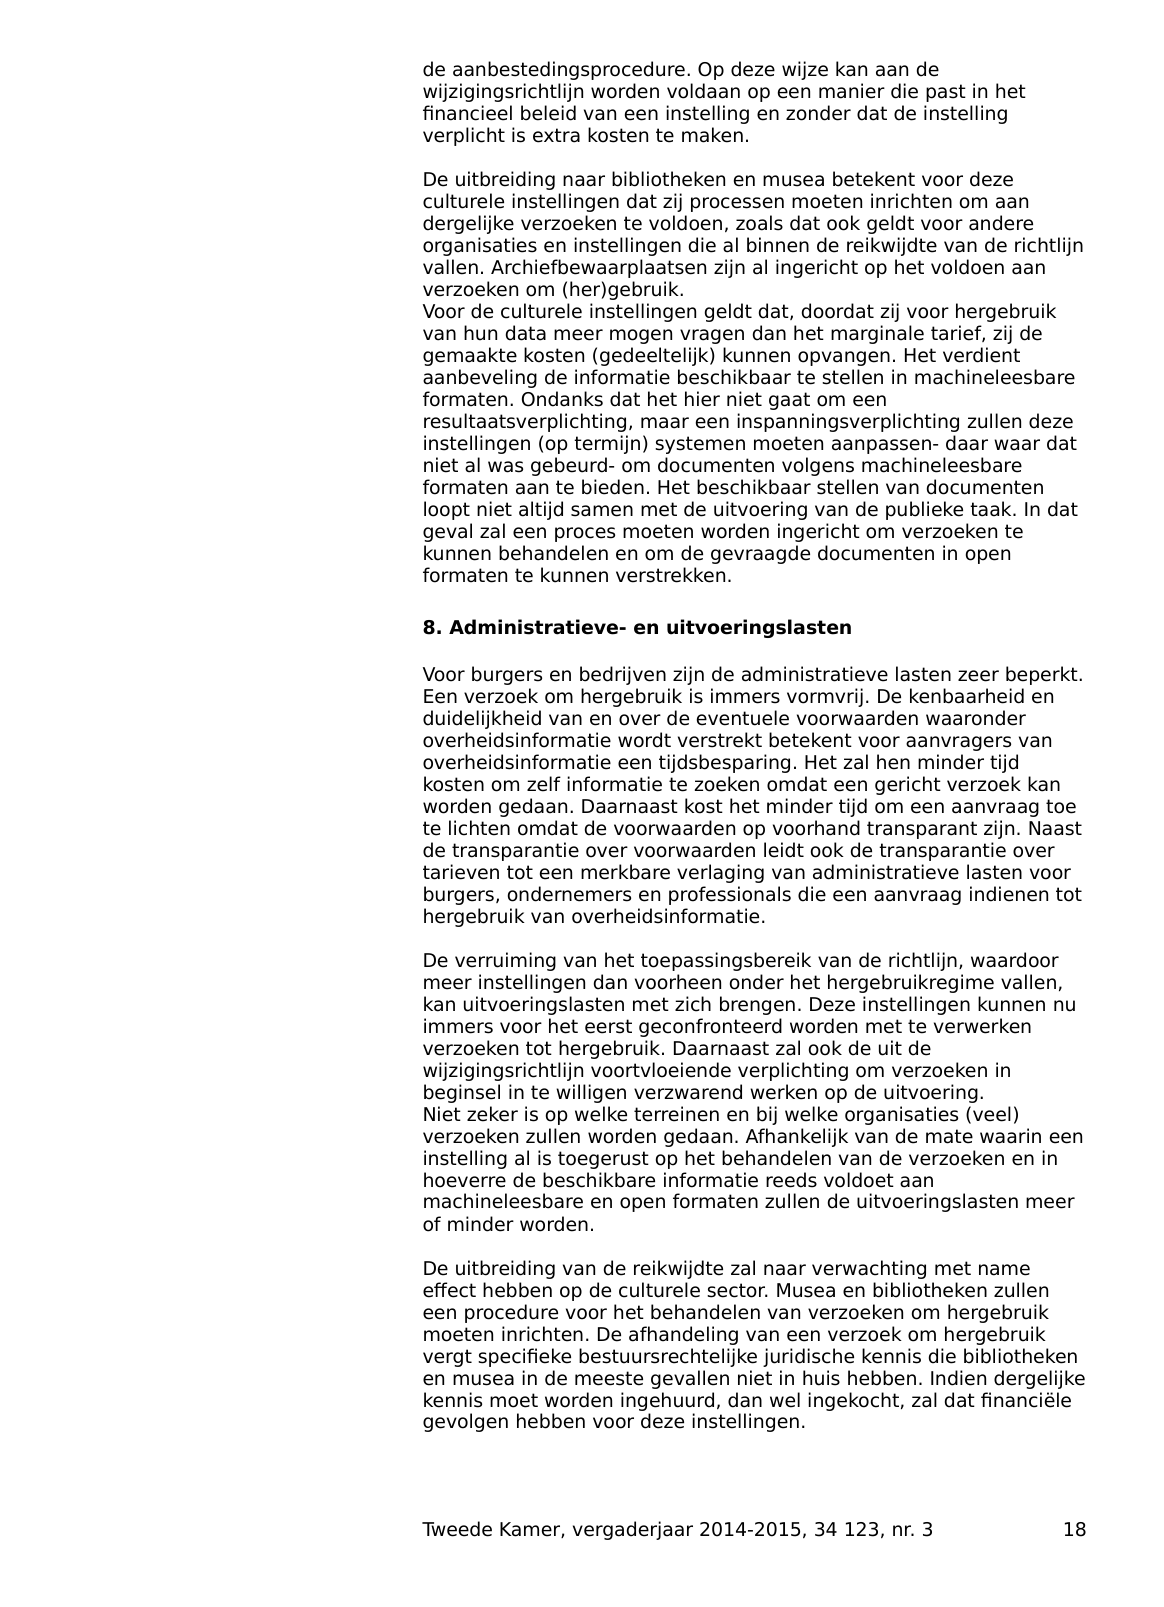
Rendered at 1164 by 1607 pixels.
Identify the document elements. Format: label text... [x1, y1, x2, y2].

text De verruiming van het toepassingsbereik van de richtlijn, waardoor meer instellingen dan voorheen onder het hergebruikregime vallen, kan uitvoeringslasten met zich brengen. Deze instellingen kunnen nu immers voor het eerst geconfronteerd worden met te verwerken verzoeken tot hergebruik. Daarnaast zal ook de uit de wijzigingsrichtlijn voortvloeiende verplichting om verzoeken in beginsel in te willigen verzwarend werken op de uitvoering. [422, 950, 1087, 1103]
text De uitbreiding van de reikwijdte zal naar verwachting met name effect hebben op de culturele sector. Musea en bibliotheken zullen een procedure voor het behandelen van verzoeken om hergebruik moeten inrichten. De afhandeling van een verzoek om hergebruik vergt specifieke bestuursrechtelijke juridische kennis die bibliotheken en musea in de meeste gevallen niet in huis hebben. Indien dergelijke kennis moet worden ingehuurd, dan wel ingekocht, zal dat financiële gevolgen hebben voor deze instellingen. [422, 1258, 1087, 1433]
text Voor de culturele instellingen geldt dat, doordat zij voor hergebruik van hun data meer mogen vragen dan het marginale tarief, zij de gemaakte kosten (gedeeltelijk) kunnen opvangen. Het verdient aanbeveling de informatie beschikbaar te stellen in machineleesbare formaten. Ondanks dat het hier niet gaat om een resultaatsverplichting, maar een inspanningsverplichting zullen deze instellingen (op termijn) systemen moeten aanpassen- daar waar dat niet al was gebeurd- om documenten volgens machineleesbare formaten aan te bieden. Het beschikbaar stellen van documenten loopt niet altijd samen met de uitvoering van de publieke taak. In dat geval zal een proces moeten worden ingericht om verzoeken te kunnen behandelen en om de gevraagde documenten in open formaten te kunnen verstrekken. [422, 301, 1087, 587]
text De uitbreiding naar bibliotheken en musea betekent voor deze culturele instellingen dat zij processen moeten inrichten om aan dergelijke verzoeken te voldoen, zoals dat ook geldt voor andere organisaties en instellingen die al binnen de reikwijdte van de richtlijn vallen. Archiefbewaarplaatsen zijn al ingericht op het voldoen aan verzoeken om (her)gebruik. [422, 169, 1087, 301]
text Voor burgers en bedrijven zijn de administratieve lasten zeer beperkt. Een verzoek om hergebruik is immers vormvrij. De kenbaarheid en duidelijkheid van en over de eventuele voorwaarden waaronder overheidsinformatie wordt verstrekt betekent voor aanvragers van overheidsinformatie een tijdsbesparing. Het zal hen minder tijd kosten om zelf informatie te zoeken omdat een gericht verzoek kan worden gedaan. Daarnaast kost het minder tijd om een aanvraag toe te lichten omdat de voorwaarden op voorhand transparant zijn. Naast de transparantie over voorwaarden leidt ook de transparantie over tarieven tot een merkbare verlaging van administratieve lasten voor burgers, ondernemers en professionals die een aanvraag indienen tot hergebruik van overheidsinformatie. [422, 664, 1087, 927]
text Niet zeker is op welke terreinen en bij welke organisaties (veel) verzoeken zullen worden gedaan. Afhankelijk van de mate waarin een instelling al is toegerust op het behandelen van de verzoeken en in hoeverre de beschikbare informatie reeds voldoet aan machineleesbare en open formaten zullen de uitvoeringslasten meer of minder worden. [422, 1103, 1087, 1235]
text de aanbestedingsprocedure. Op deze wijze kan aan de wijzigingsrichtlijn worden voldaan op een manier die past in het financieel beleid van een instelling en zonder dat de instelling verplicht is extra kosten te maken. [422, 59, 1087, 147]
subtitle 8. Administratieve- en uitvoeringslasten [422, 617, 1087, 639]
